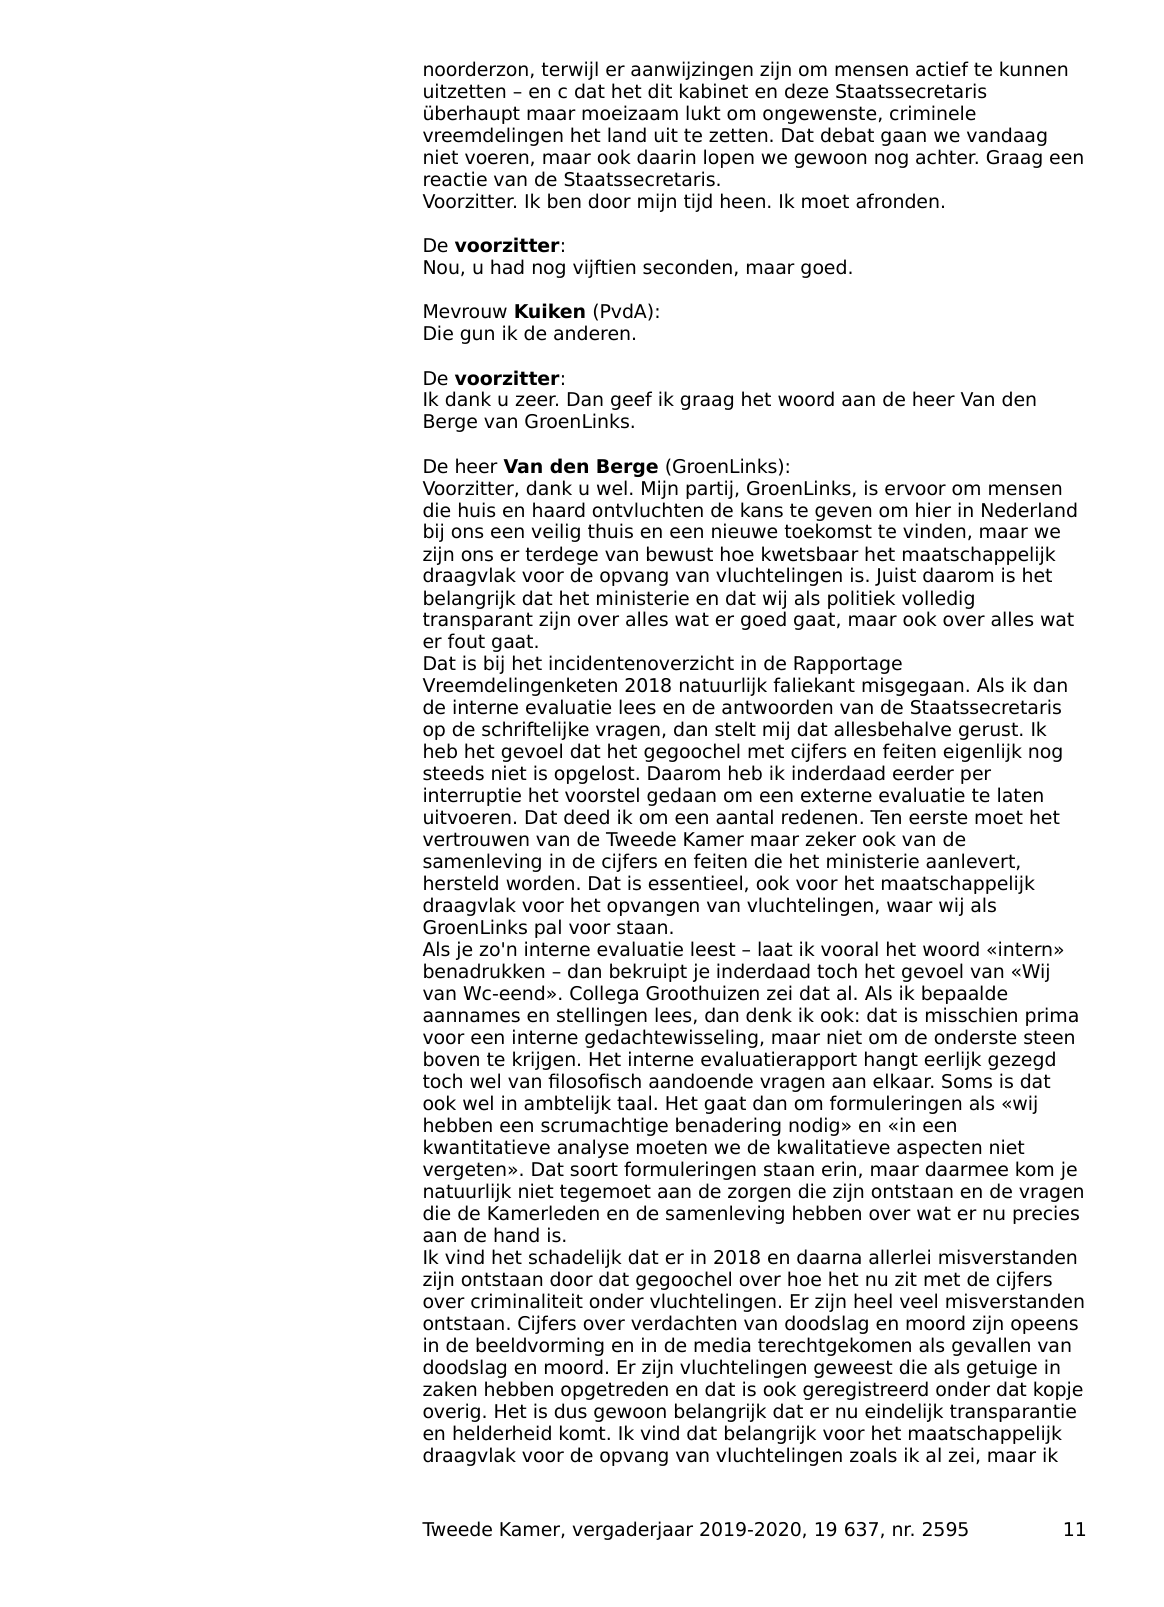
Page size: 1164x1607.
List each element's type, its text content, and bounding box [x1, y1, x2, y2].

text Mevrouw Kuiken (PvdA): [422, 301, 1087, 323]
text Ik dank u zeer. Dan geef ik graag het woord aan de heer Van den Berge van GroenLinks. [422, 389, 1087, 433]
text Ik vind het schadelijk dat er in 2018 en daarna allerlei misverstanden zijn ontstaan door dat gegoochel over hoe het nu zit met de cijfers over criminaliteit onder vluchtelingen. Er zijn heel veel misverstanden ontstaan. Cijfers over verdachten van doodslag en moord zijn opeens in de beeldvorming en in de media terechtgekomen als gevallen van doodslag en moord. Er zijn vluchtelingen geweest die als getuige in zaken hebben opgetreden en dat is ook geregistreerd onder dat kopje overig. Het is dus gewoon belangrijk dat er nu eindelijk transparantie en helderheid komt. Ik vind dat belangrijk voor het maatschappelijk draagvlak voor de opvang van vluchtelingen zoals ik al zei, maar ik [422, 1247, 1087, 1467]
text Dat is bij het incidentenoverzicht in de Rapportage Vreemdelingenketen 2018 natuurlijk faliekant misgegaan. Als ik dan de interne evaluatie lees en de antwoorden van de Staatssecretaris op de schriftelijke vragen, dan stelt mij dat allesbehalve gerust. Ik heb het gevoel dat het gegoochel met cijfers en feiten eigenlijk nog steeds niet is opgelost. Daarom heb ik inderdaad eerder per interruptie het voorstel gedaan om een externe evaluatie te laten uitvoeren. Dat deed ik om een aantal redenen. Ten eerste moet het vertrouwen van de Tweede Kamer maar zeker ook van de samenleving in de cijfers en feiten die het ministerie aanlevert, hersteld worden. Dat is essentieel, ook voor het maatschappelijk draagvlak voor het opvangen van vluchtelingen, waar wij als GroenLinks pal voor staan. [422, 653, 1087, 939]
text De voorzitter: [422, 235, 1087, 257]
text Voorzitter. Ik ben door mijn tijd heen. Ik moet afronden. [422, 191, 1087, 213]
text Nou, u had nog vijftien seconden, maar goed. [422, 257, 1087, 279]
text De voorzitter: [422, 367, 1087, 389]
text Als je zo'n interne evaluatie leest – laat ik vooral het woord «intern» benadrukken – dan bekruipt je inderdaad toch het gevoel van «Wij van Wc-eend». Collega Groothuizen zei dat al. Als ik bepaalde aannames en stellingen lees, dan denk ik ook: dat is misschien prima voor een interne gedachtewisseling, maar niet om de onderste steen boven te krijgen. Het interne evaluatierapport hangt eerlijk gezegd toch wel van filosofisch aandoende vragen aan elkaar. Soms is dat ook wel in ambtelijk taal. Het gaat dan om formuleringen als «wij hebben een scrumachtige benadering nodig» en «in een kwantitatieve analyse moeten we de kwalitatieve aspecten niet vergeten». Dat soort formuleringen staan erin, maar daarmee kom je natuurlijk niet tegemoet aan de zorgen die zijn ontstaan en de vragen die de Kamerleden en de samenleving hebben over wat er nu precies aan de hand is. [422, 939, 1087, 1247]
text De heer Van den Berge (GroenLinks): [422, 456, 1087, 477]
text noorderzon, terwijl er aanwijzingen zijn om mensen actief te kunnen uitzetten – en c dat het dit kabinet en deze Staatssecretaris überhaupt maar moeizaam lukt om ongewenste, criminele vreemdelingen het land uit te zetten. Dat debat gaan we vandaag niet voeren, maar ook daarin lopen we gewoon nog achter. Graag een reactie van de Staatssecretaris. [422, 59, 1087, 191]
text Voorzitter, dank u wel. Mijn partij, GroenLinks, is ervoor om mensen die huis en haard ontvluchten de kans te geven om hier in Nederland bij ons een veilig thuis en een nieuwe toekomst te vinden, maar we zijn ons er terdege van bewust hoe kwetsbaar het maatschappelijk draagvlak voor de opvang van vluchtelingen is. Juist daarom is het belangrijk dat het ministerie en dat wij als politiek volledig transparant zijn over alles wat er goed gaat, maar ook over alles wat er fout gaat. [422, 477, 1087, 653]
text Die gun ik de anderen. [422, 323, 1087, 345]
